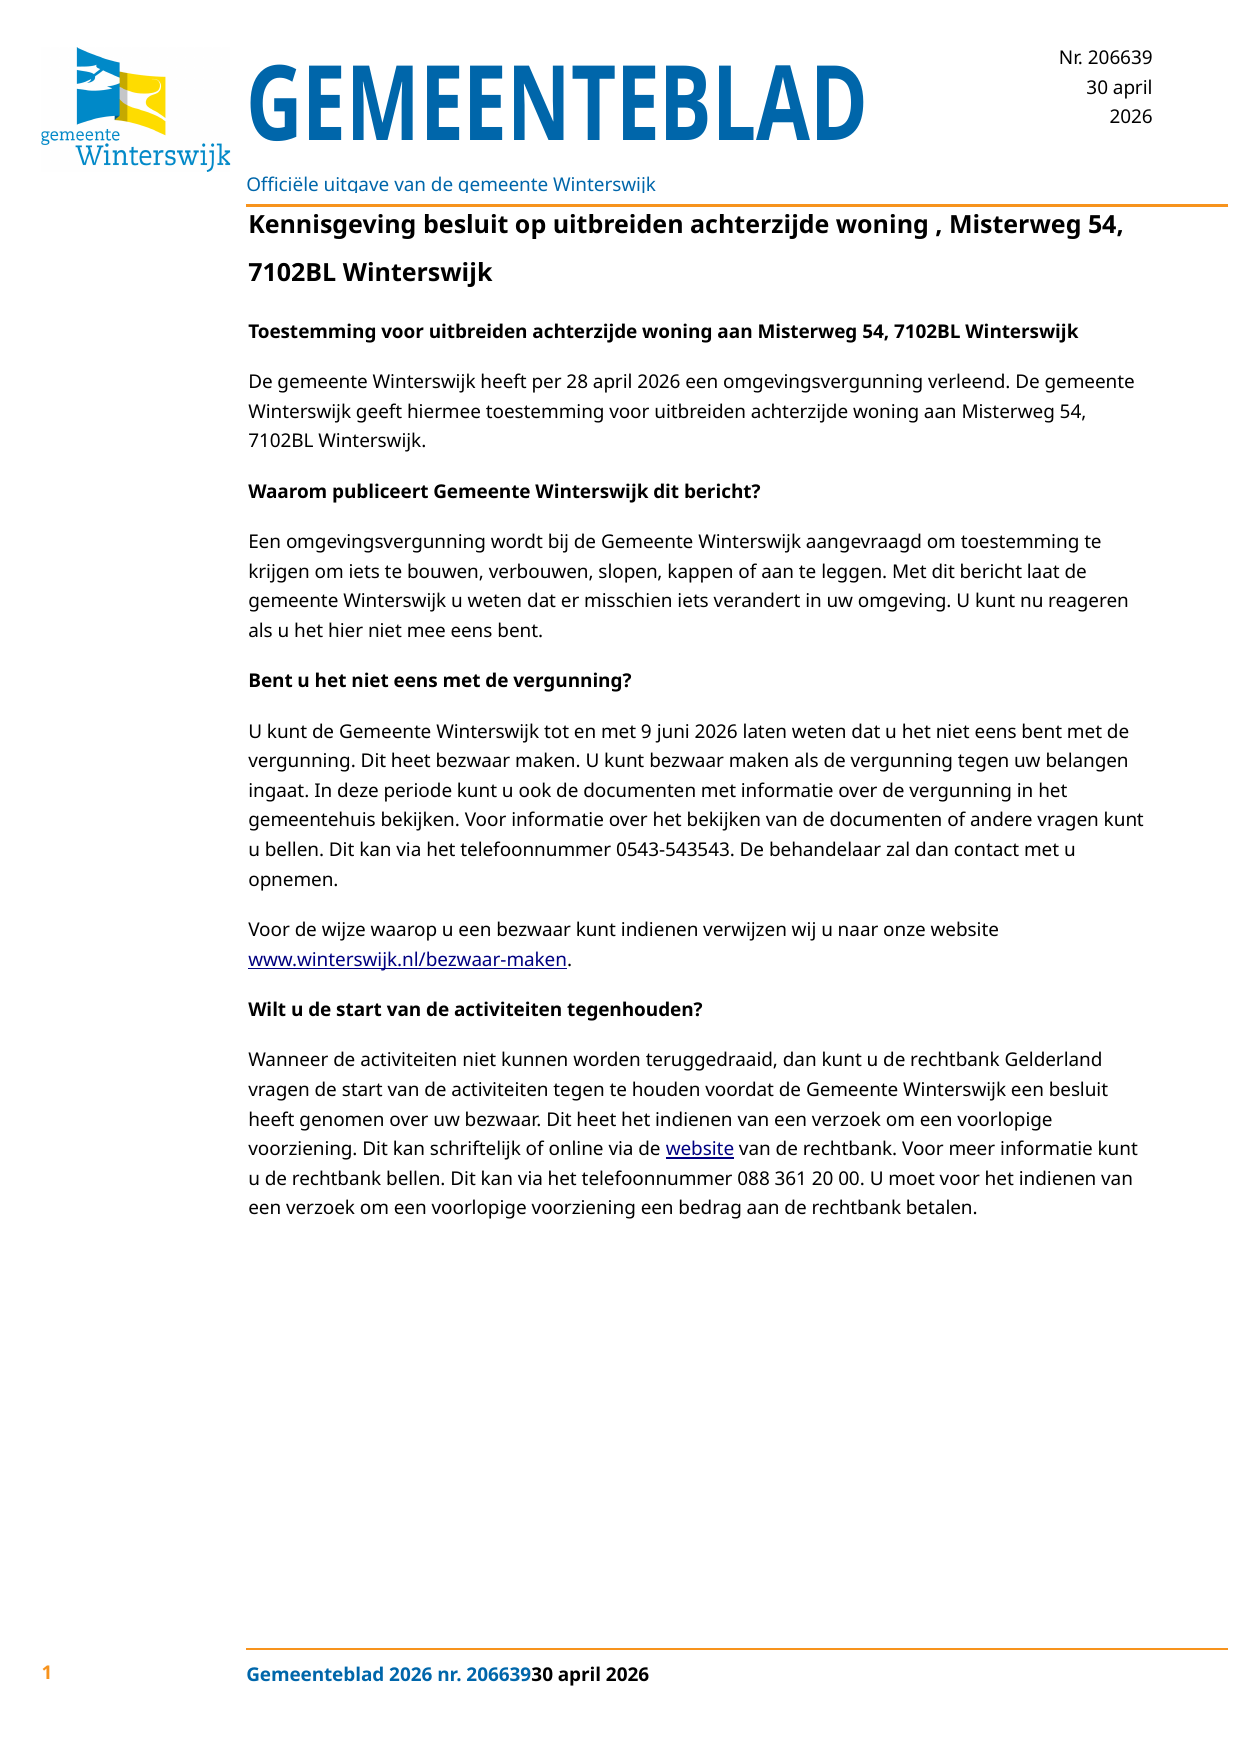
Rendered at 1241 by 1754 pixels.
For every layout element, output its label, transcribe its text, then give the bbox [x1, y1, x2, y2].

text Wilt u de start van de activiteiten tegenhouden? [248, 996, 1152, 1022]
text Waarom publiceert Gemeente Winterswijk dit bericht? [248, 478, 1152, 504]
picture [225, 153, 231, 162]
text U kunt de Gemeente Winterswijk tot en met 9 juni 2026 laten weten dat u het niet eens bent met de vergunning. Dit heet bezwaar maken. U kunt bezwaar maken als de vergunning tegen uw belangen ingaat. In deze periode kunt u ook de documenten met informatie over de vergunning in het gemeentehuis bekijken. Voor informatie over het bekijken van de documenten of andere vragen kunt u bellen. Dit kan via het telefoonnummer 0543-543543. De behandelaar zal dan contact met u opnemen. [248, 718, 1152, 892]
text Bent u het niet eens met de vergunning? [248, 667, 1152, 693]
text Een omgevingsvergunning wordt bij de Gemeente Winterswijk aangevraagd om toestemming te krijgen om iets te bouwen, verbouwen, slopen, kappen of aan te leggen. Met dit bericht laat de gemeente Winterswijk u weten dat er misschien iets verandert in uw omgeving. U kunt nu reageren als u het hier niet mee eens bent. [248, 528, 1152, 643]
text Toestemming voor uitbreiden achterzijde woning aan Misterweg 54, 7102BL Winterswijk [248, 318, 1152, 344]
picture [41, 47, 231, 172]
text Kennisgeving besluit op uitbreiden achterzijde woning , Misterweg 54, 7102BL Winterswijk [248, 207, 1152, 288]
text De gemeente Winterswijk heeft per 28 april 2026 een omgevingsvergunning verleend. De gemeente Winterswijk geeft hiermee toestemming voor uitbreiden achterzijde woning aan Misterweg 54, 7102BL Winterswijk. [248, 368, 1152, 453]
text Voor de wijze waarop u een bezwaar kunt indienen verwijzen wij u naar onze website www.winterswijk.nl/bezwaar-maken. [248, 916, 1152, 972]
text Wanneer de activiteiten niet kunnen worden teruggedraaid, dan kunt u de rechtbank Gelderland vragen de start van de activiteiten tegen te houden voordat de Gemeente Winterswijk een besluit heeft genomen over uw bezwaar. Dit heet het indienen van een verzoek om een voorlopige voorziening. Dit kan schriftelijk of online via de website van de rechtbank. Voor meer informatie kunt u de rechtbank bellen. Dit kan via het telefoonnummer 088 361 20 00. U moet voor het indienen van een verzoek om een voorlopige voorziening een bedrag aan de rechtbank betalen. [248, 1047, 1152, 1220]
